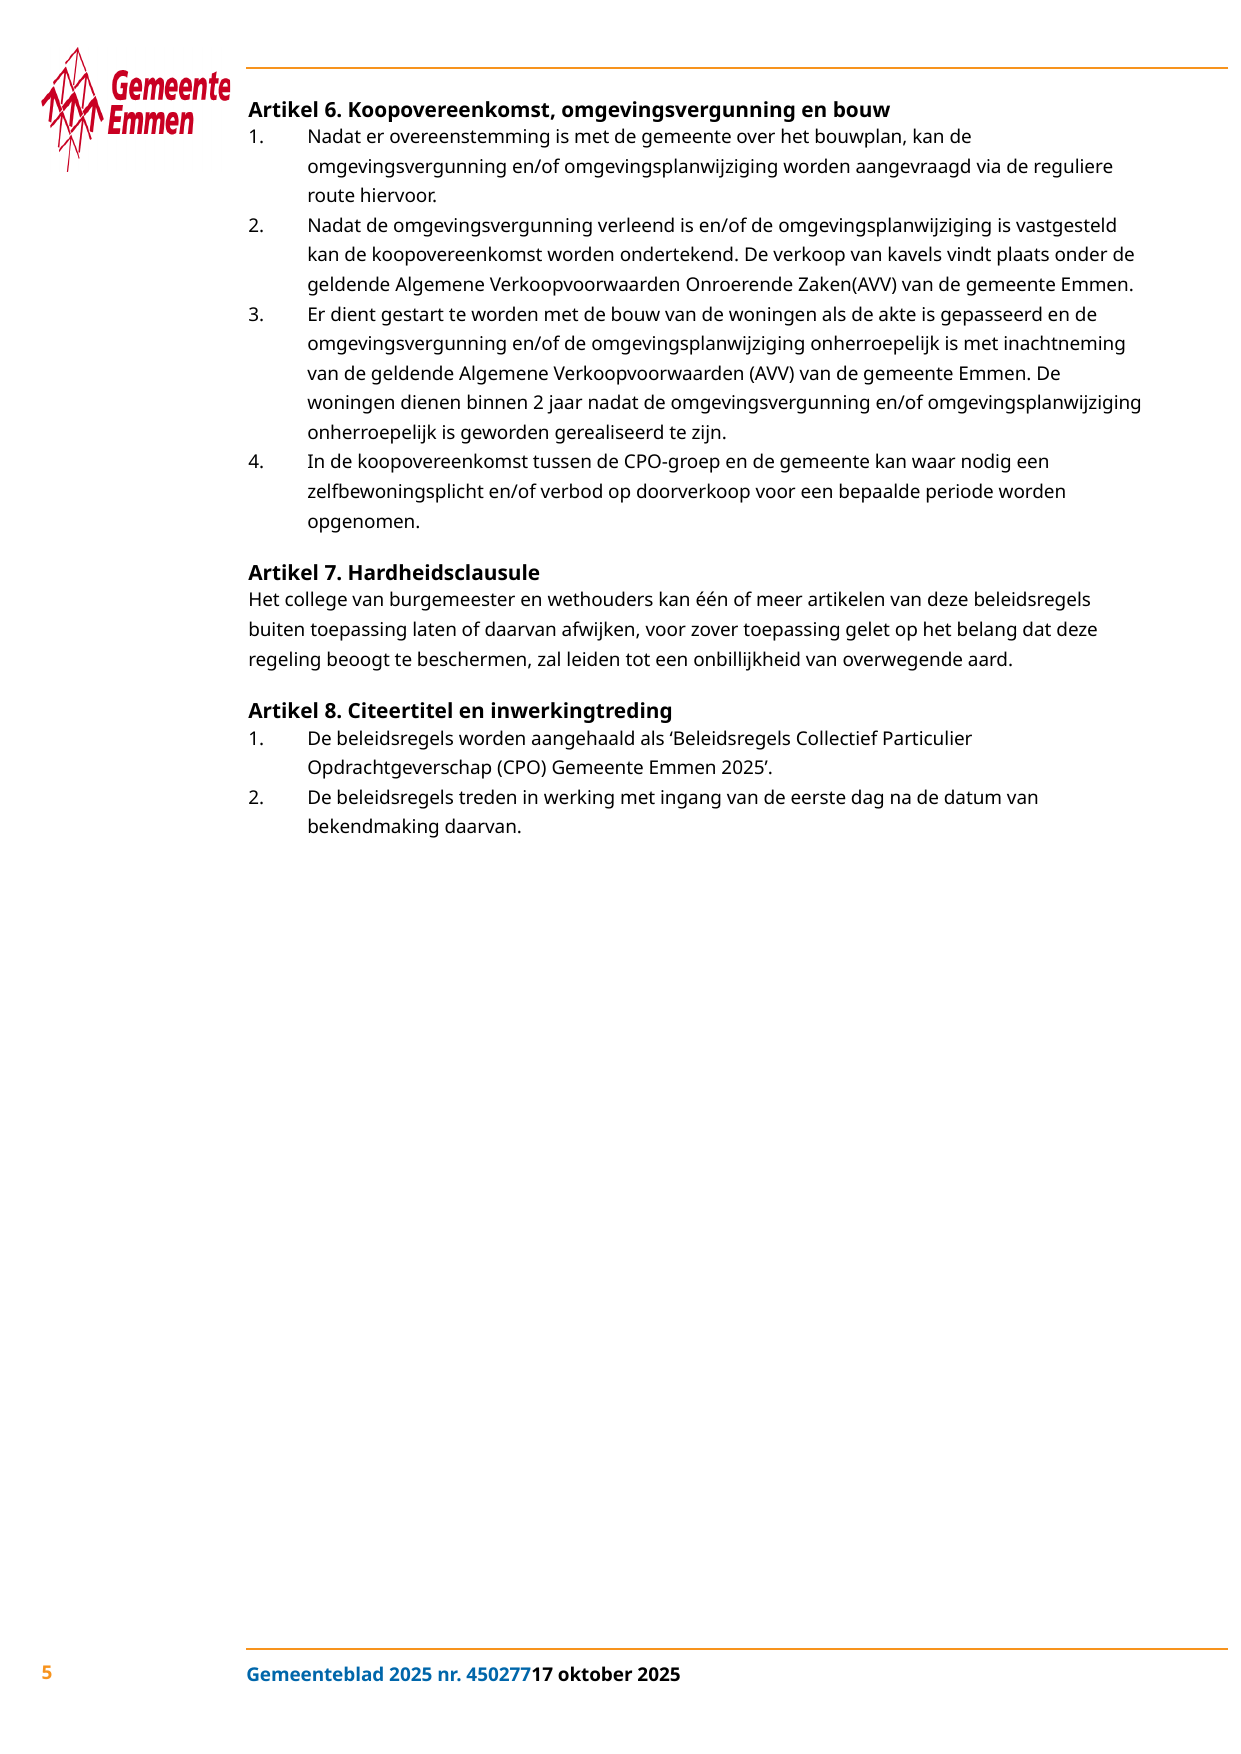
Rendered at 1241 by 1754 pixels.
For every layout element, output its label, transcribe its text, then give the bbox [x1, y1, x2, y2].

list Er dient gestart te worden met de bouw van de woningen als de akte is gepasseerd en de omgevingsvergunning en/of de omgevingsplanwijziging onherroepelijk is met inachtneming van de geldende Algemene Verkoopvoorwaarden (AVV) van de gemeente Emmen. De woningen dienen binnen 2 jaar nadat de omgevingsvergunning en/of omgevingsplanwijziging onherroepelijk is geworden gerealiseerd te zijn. [248, 301, 1152, 445]
text Artikel 6. Koopovereenkomst, omgevingsvergunning en bouw [248, 95, 1152, 123]
list Nadat er overeenstemming is met de gemeente over het bouwplan, kan de omgevingsvergunning en/of omgevingsplanwijziging worden aangevraagd via de reguliere route hiervoor. [248, 123, 1152, 208]
list De beleidsregels worden aangehaald als ‘Beleidsregels Collectief Particulier Opdrachtgeverschap (CPO) Gemeente Emmen 2025’. [248, 725, 1152, 780]
list In de koopovereenkomst tussen de CPO-groep en de gemeente kan waar nodig een zelfbewoningsplicht en/of verbod op doorverkoop voor een bepaalde periode worden opgenomen. [248, 449, 1152, 533]
picture [41, 47, 231, 172]
text Artikel 8. Citeertitel en inwerkingtreding [248, 696, 1152, 725]
list De beleidsregels treden in werking met ingang van de eerste dag na de datum van bekendmaking daarvan. [248, 784, 1152, 839]
text Artikel 7. Hardheidsclausule [248, 558, 1152, 587]
list Nadat de omgevingsvergunning verleend is en/of de omgevingsplanwijziging is vastgesteld kan de koopovereenkomst worden ondertekend. De verkoop van kavels vindt plaats onder de geldende Algemene Verkoopvoorwaarden Onroerende Zaken(AVV) van de gemeente Emmen. [248, 212, 1152, 297]
text Het college van burgemeester en wethouders kan één of meer artikelen van deze beleidsregels buiten toepassing laten of daarvan afwijken, voor zover toepassing gelet op het belang dat deze regeling beoogt te beschermen, zal leiden tot een onbillijkheid van overwegende aard. [248, 587, 1152, 672]
